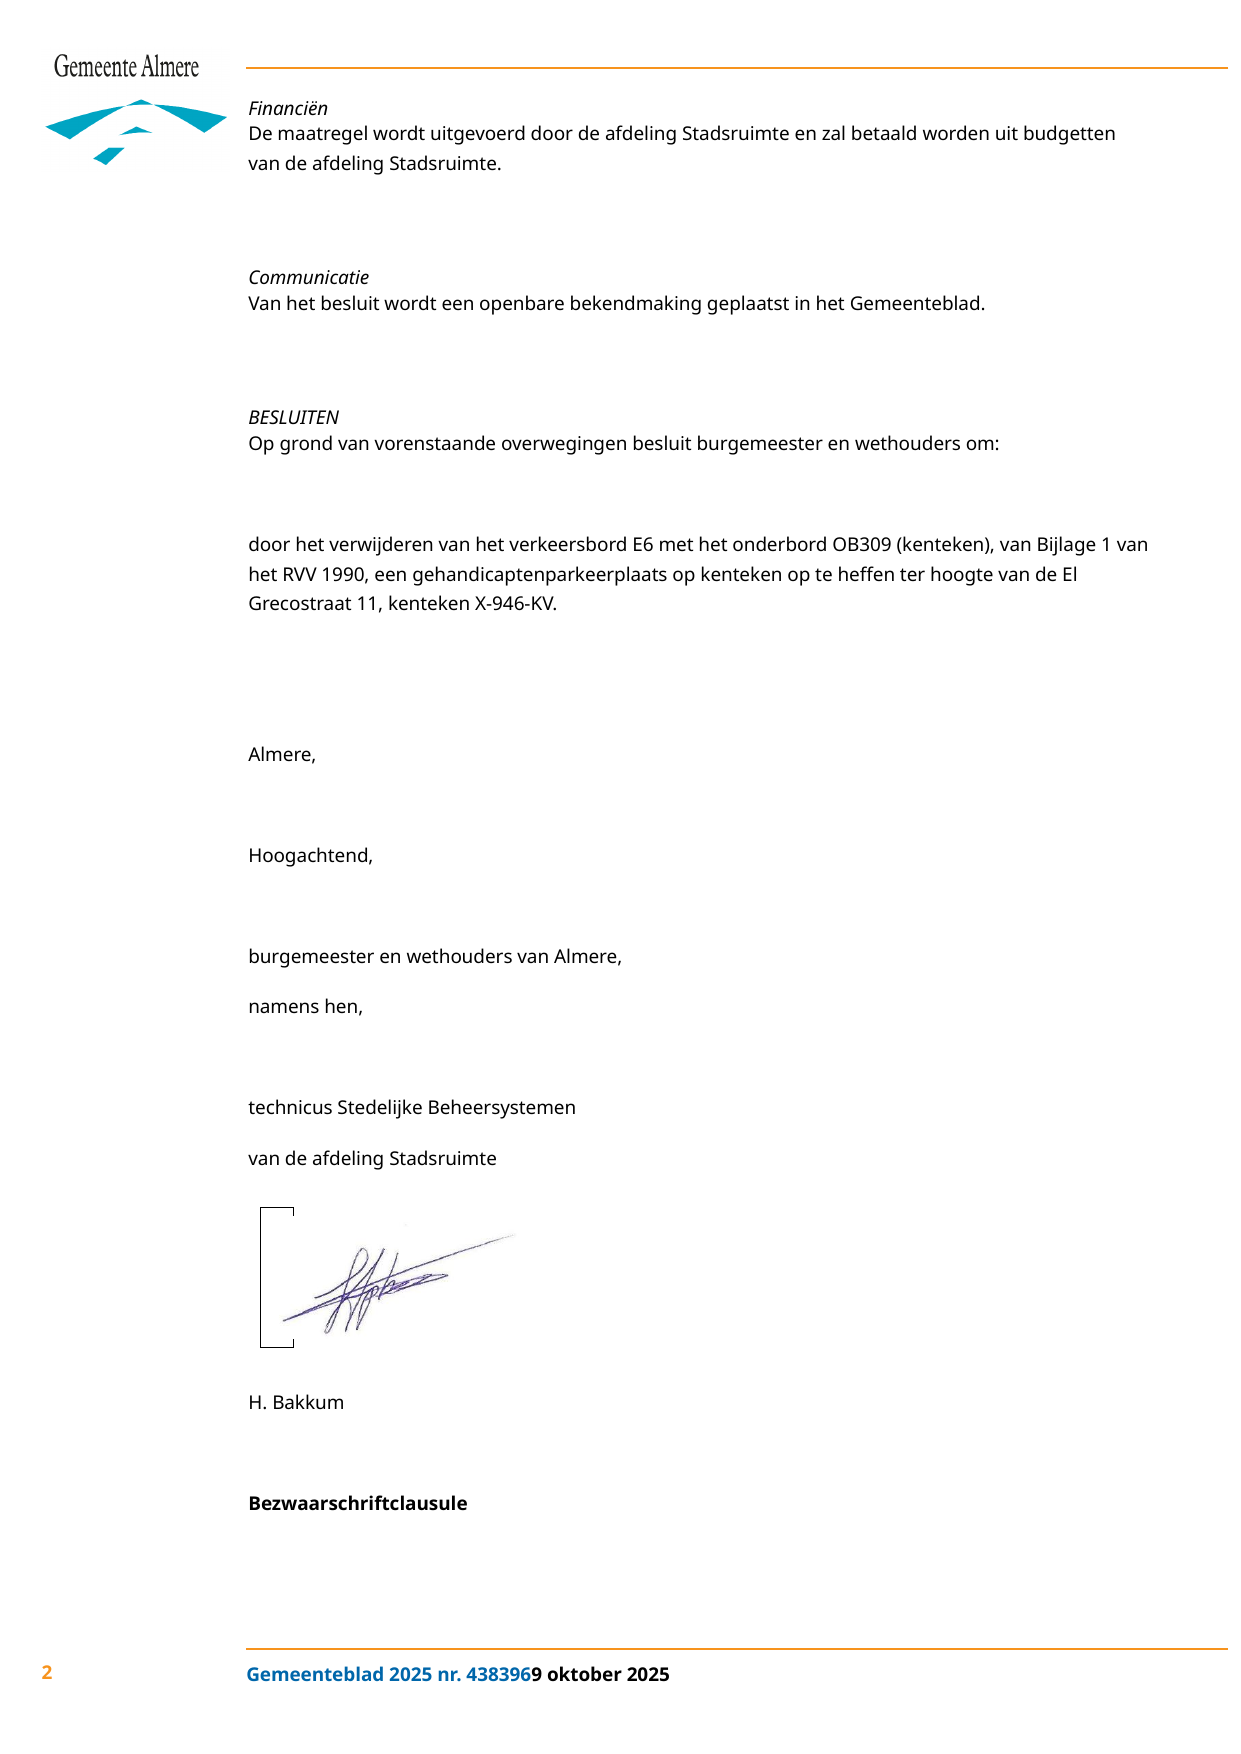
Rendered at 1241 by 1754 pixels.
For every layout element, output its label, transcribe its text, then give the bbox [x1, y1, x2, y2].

text namens hen, [248, 994, 1152, 1019]
text De maatregel wordt uitgevoerd door de afdeling Stadsruimte en zal betaald worden uit budgetten van de afdeling Stadsruimte. [248, 121, 1152, 176]
text door het verwijderen van het verkeersbord E6 met het onderbord OB309 (kenteken), van Bijlage 1 van het RVV 1990, een gehandicaptenparkeerplaats op kenteken op te heffen ter hoogte van de El Grecostraat 11, kenteken X-946-KV. [248, 531, 1152, 616]
picture [41, 47, 231, 172]
text Op grond van vorenstaande overwegingen besluit burgemeester en wethouders om: [248, 430, 1152, 456]
text Financiën [248, 95, 1152, 121]
text technicus Stedelijke Beheersystemen [248, 1094, 1152, 1120]
picture [268, 1216, 521, 1339]
text Hoogachtend, [248, 842, 1152, 868]
text Bezwaarschriftclausule [248, 1490, 1152, 1516]
text BESLUITEN [248, 404, 1152, 430]
text Almere, [248, 742, 1152, 767]
text H. Bakkum [248, 1389, 1152, 1415]
text van de afdeling Stadsruimte [248, 1145, 1152, 1171]
text Communicatie [248, 264, 1152, 290]
text Van het besluit wordt een openbare bekendmaking geplaatst in het Gemeenteblad. [248, 290, 1152, 316]
text burgemeester en wethouders van Almere, [248, 943, 1152, 969]
